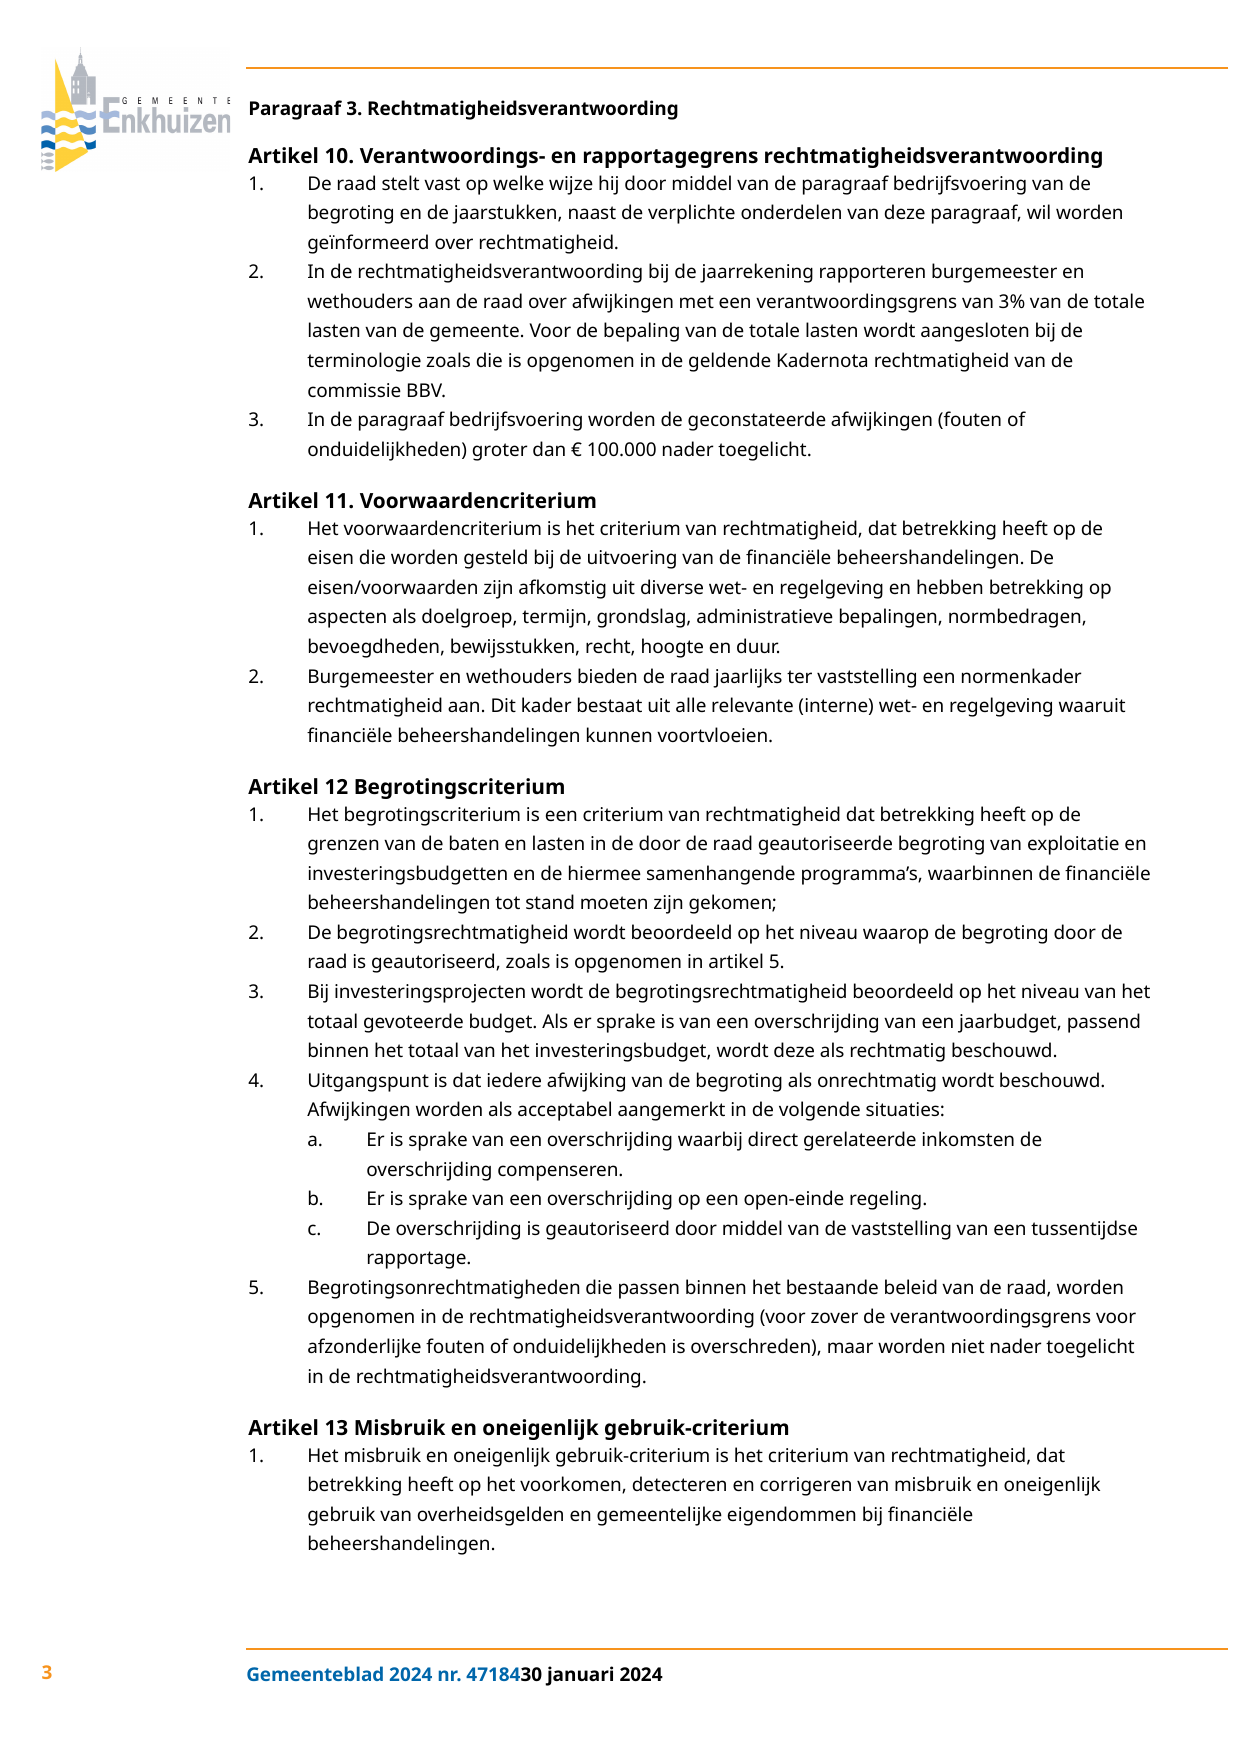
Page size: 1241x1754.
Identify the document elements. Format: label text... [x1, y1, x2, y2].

text Artikel 13 Misbruik en oneigenlijk gebruik-criterium [248, 1413, 1152, 1442]
text Paragraaf 3. Rechtmatigheidsverantwoording [248, 95, 1152, 121]
list In de paragraaf bedrijfsvoering worden de geconstateerde afwijkingen (fouten of onduidelijkheden) groter dan € 100.000 nader toegelicht. [248, 406, 1152, 462]
list De raad stelt vast op welke wijze hij door middel van de paragraaf bedrijfsvoering van de begroting en de jaarstukken, naast de verplichte onderdelen van deze paragraaf, wil worden geïnformeerd over rechtmatigheid. [248, 170, 1152, 255]
list De begrotingsrechtmatigheid wordt beoordeeld op het niveau waarop de begroting door de raad is geautoriseerd, zoals is opgenomen in artikel 5. [248, 919, 1152, 974]
picture [41, 47, 231, 172]
list Het misbruik en oneigenlijk gebruik-criterium is het criterium van rechtmatigheid, dat betrekking heeft op het voorkomen, detecteren en corrigeren van misbruik en oneigenlijk gebruik van overheidsgelden en gemeentelijke eigendommen bij financiële beheershandelingen. [248, 1442, 1152, 1556]
list Het begrotingscriterium is een criterium van rechtmatigheid dat betrekking heeft op de grenzen van de baten en lasten in de door de raad geautoriseerde begroting van exploitatie en investeringsbudgetten en de hiermee samenhangende programma’s, waarbinnen de financiële beheershandelingen tot stand moeten zijn gekomen; [248, 801, 1152, 915]
list Bij investeringsprojecten wordt de begrotingsrechtmatigheid beoordeeld op het niveau van het totaal gevoteerde budget. Als er sprake is van een overschrijding van een jaarbudget, passend binnen het totaal van het investeringsbudget, wordt deze als rechtmatig beschouwd. [248, 978, 1152, 1063]
list In de rechtmatigheidsverantwoording bij de jaarrekening rapporteren burgemeester en wethouders aan de raad over afwijkingen met een verantwoordingsgrens van 3% van de totale lasten van de gemeente. Voor de bepaling van de totale lasten wordt aangesloten bij de terminologie zoals die is opgenomen in de geldende Kadernota rechtmatigheid van de commissie BBV. [248, 258, 1152, 403]
list Het voorwaardencriterium is het criterium van rechtmatigheid, dat betrekking heeft op de eisen die worden gesteld bij de uitvoering van de financiële beheershandelingen. De eisen/voorwaarden zijn afkomstig uit diverse wet- en regelgeving en hebben betrekking op aspecten als doelgroep, termijn, grondslag, administratieve bepalingen, normbedragen, bevoegdheden, bewijsstukken, recht, hoogte en duur. [248, 515, 1152, 659]
list Burgemeester en wethouders bieden de raad jaarlijks ter vaststelling een normenkader rechtmatigheid aan. Dit kader bestaat uit alle relevante (interne) wet- en regelgeving waaruit financiële beheershandelingen kunnen voortvloeien. [248, 663, 1152, 748]
list Er is sprake van een overschrijding waarbij direct gerelateerde inkomsten de overschrijding compenseren. [307, 1126, 1152, 1182]
list Begrotingsonrechtmatigheden die passen binnen het bestaande beleid van de raad, worden opgenomen in de rechtmatigheidsverantwoording (voor zover de verantwoordingsgrens voor afzonderlijke fouten of onduidelijkheden is overschreden), maar worden niet nader toegelicht in de rechtmatigheidsverantwoording. [248, 1274, 1152, 1389]
text Artikel 12 Begrotingscriterium [248, 772, 1152, 801]
text Artikel 10. Verantwoordings- en rapportagegrens rechtmatigheidsverantwoording [248, 141, 1152, 170]
text Artikel 11. Voorwaardencriterium [248, 486, 1152, 515]
list Er is sprake van een overschrijding op een open-einde regeling. [307, 1185, 1152, 1211]
list De overschrijding is geautoriseerd door middel van de vaststelling van een tussentijdse rapportage. [307, 1215, 1152, 1270]
list Uitgangspunt is dat iedere afwijking van de begroting als onrechtmatig wordt beschouwd. Afwijkingen worden als acceptabel aangemerkt in de volgende situaties: [248, 1067, 1152, 1122]
